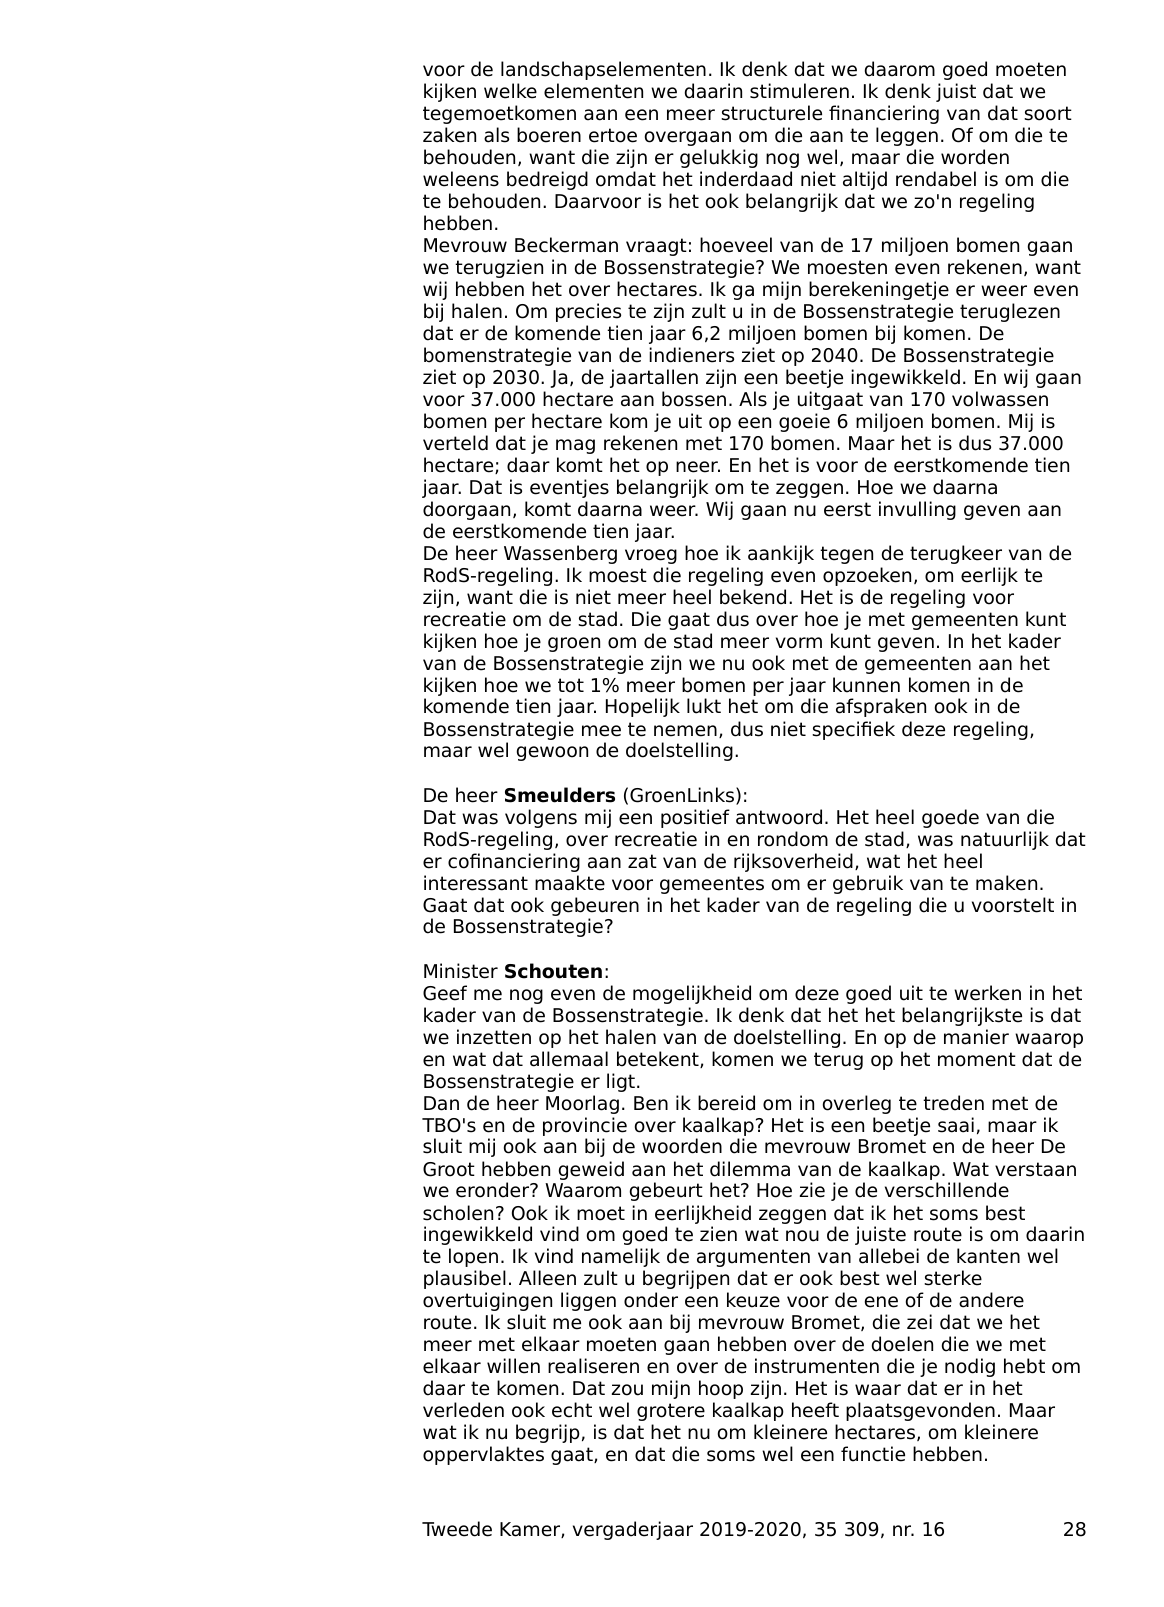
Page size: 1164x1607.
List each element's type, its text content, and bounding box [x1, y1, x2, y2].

text Dat was volgens mij een positief antwoord. Het heel goede van die RodS-regeling, over recreatie in en rondom de stad, was natuurlijk dat er cofinanciering aan zat van de rijksoverheid, wat het heel interessant maakte voor gemeentes om er gebruik van te maken. Gaat dat ook gebeuren in het kader van de regeling die u voorstelt in de Bossenstrategie? [422, 807, 1087, 938]
text Mevrouw Beckerman vraagt: hoeveel van de 17 miljoen bomen gaan we terugzien in de Bossenstrategie? We moesten even rekenen, want wij hebben het over hectares. Ik ga mijn berekeningetje er weer even bij halen. Om precies te zijn zult u in de Bossenstrategie teruglezen dat er de komende tien jaar 6,2 miljoen bomen bij komen. De bomenstrategie van de indieners ziet op 2040. De Bossenstrategie ziet op 2030. Ja, de jaartallen zijn een beetje ingewikkeld. En wij gaan voor 37.000 hectare aan bossen. Als je uitgaat van 170 volwassen bomen per hectare kom je uit op een goeie 6 miljoen bomen. Mij is verteld dat je mag rekenen met 170 bomen. Maar het is dus 37.000 hectare; daar komt het op neer. En het is voor de eerstkomende tien jaar. Dat is eventjes belangrijk om te zeggen. Hoe we daarna doorgaan, komt daarna weer. Wij gaan nu eerst invulling geven aan de eerstkomende tien jaar. [422, 235, 1087, 543]
text voor de landschapselementen. Ik denk dat we daarom goed moeten kijken welke elementen we daarin stimuleren. Ik denk juist dat we tegemoetkomen aan een meer structurele financiering van dat soort zaken als boeren ertoe overgaan om die aan te leggen. Of om die te behouden, want die zijn er gelukkig nog wel, maar die worden weleens bedreigd omdat het inderdaad niet altijd rendabel is om die te behouden. Daarvoor is het ook belangrijk dat we zo'n regeling hebben. [422, 59, 1087, 235]
text Minister Schouten: [422, 961, 1087, 983]
text Geef me nog even de mogelijkheid om deze goed uit te werken in het kader van de Bossenstrategie. Ik denk dat het het belangrijkste is dat we inzetten op het halen van de doelstelling. En op de manier waarop en wat dat allemaal betekent, komen we terug op het moment dat de Bossenstrategie er ligt. [422, 983, 1087, 1092]
text Dan de heer Moorlag. Ben ik bereid om in overleg te treden met de TBO's en de provincie over kaalkap? Het is een beetje saai, maar ik sluit mij ook aan bij de woorden die mevrouw Bromet en de heer De Groot hebben geweid aan het dilemma van de kaalkap. Wat verstaan we eronder? Waarom gebeurt het? Hoe zie je de verschillende scholen? Ook ik moet in eerlijkheid zeggen dat ik het soms best ingewikkeld vind om goed te zien wat nou de juiste route is om daarin te lopen. Ik vind namelijk de argumenten van allebei de kanten wel plausibel. Alleen zult u begrijpen dat er ook best wel sterke overtuigingen liggen onder een keuze voor de ene of de andere route. Ik sluit me ook aan bij mevrouw Bromet, die zei dat we het meer met elkaar moeten gaan hebben over de doelen die we met elkaar willen realiseren en over de instrumenten die je nodig hebt om daar te komen. Dat zou mijn hoop zijn. Het is waar dat er in het verleden ook echt wel grotere kaalkap heeft plaatsgevonden. Maar wat ik nu begrijp, is dat het nu om kleinere hectares, om kleinere oppervlaktes gaat, en dat die soms wel een functie hebben. [422, 1092, 1087, 1466]
text De heer Wassenberg vroeg hoe ik aankijk tegen de terugkeer van de RodS-regeling. Ik moest die regeling even opzoeken, om eerlijk te zijn, want die is niet meer heel bekend. Het is de regeling voor recreatie om de stad. Die gaat dus over hoe je met gemeenten kunt kijken hoe je groen om de stad meer vorm kunt geven. In het kader van de Bossenstrategie zijn we nu ook met de gemeenten aan het kijken hoe we tot 1% meer bomen per jaar kunnen komen in de komende tien jaar. Hopelijk lukt het om die afspraken ook in de Bossenstrategie mee te nemen, dus niet specifiek deze regeling, maar wel gewoon de doelstelling. [422, 543, 1087, 762]
text De heer Smeulders (GroenLinks): [422, 784, 1087, 807]
